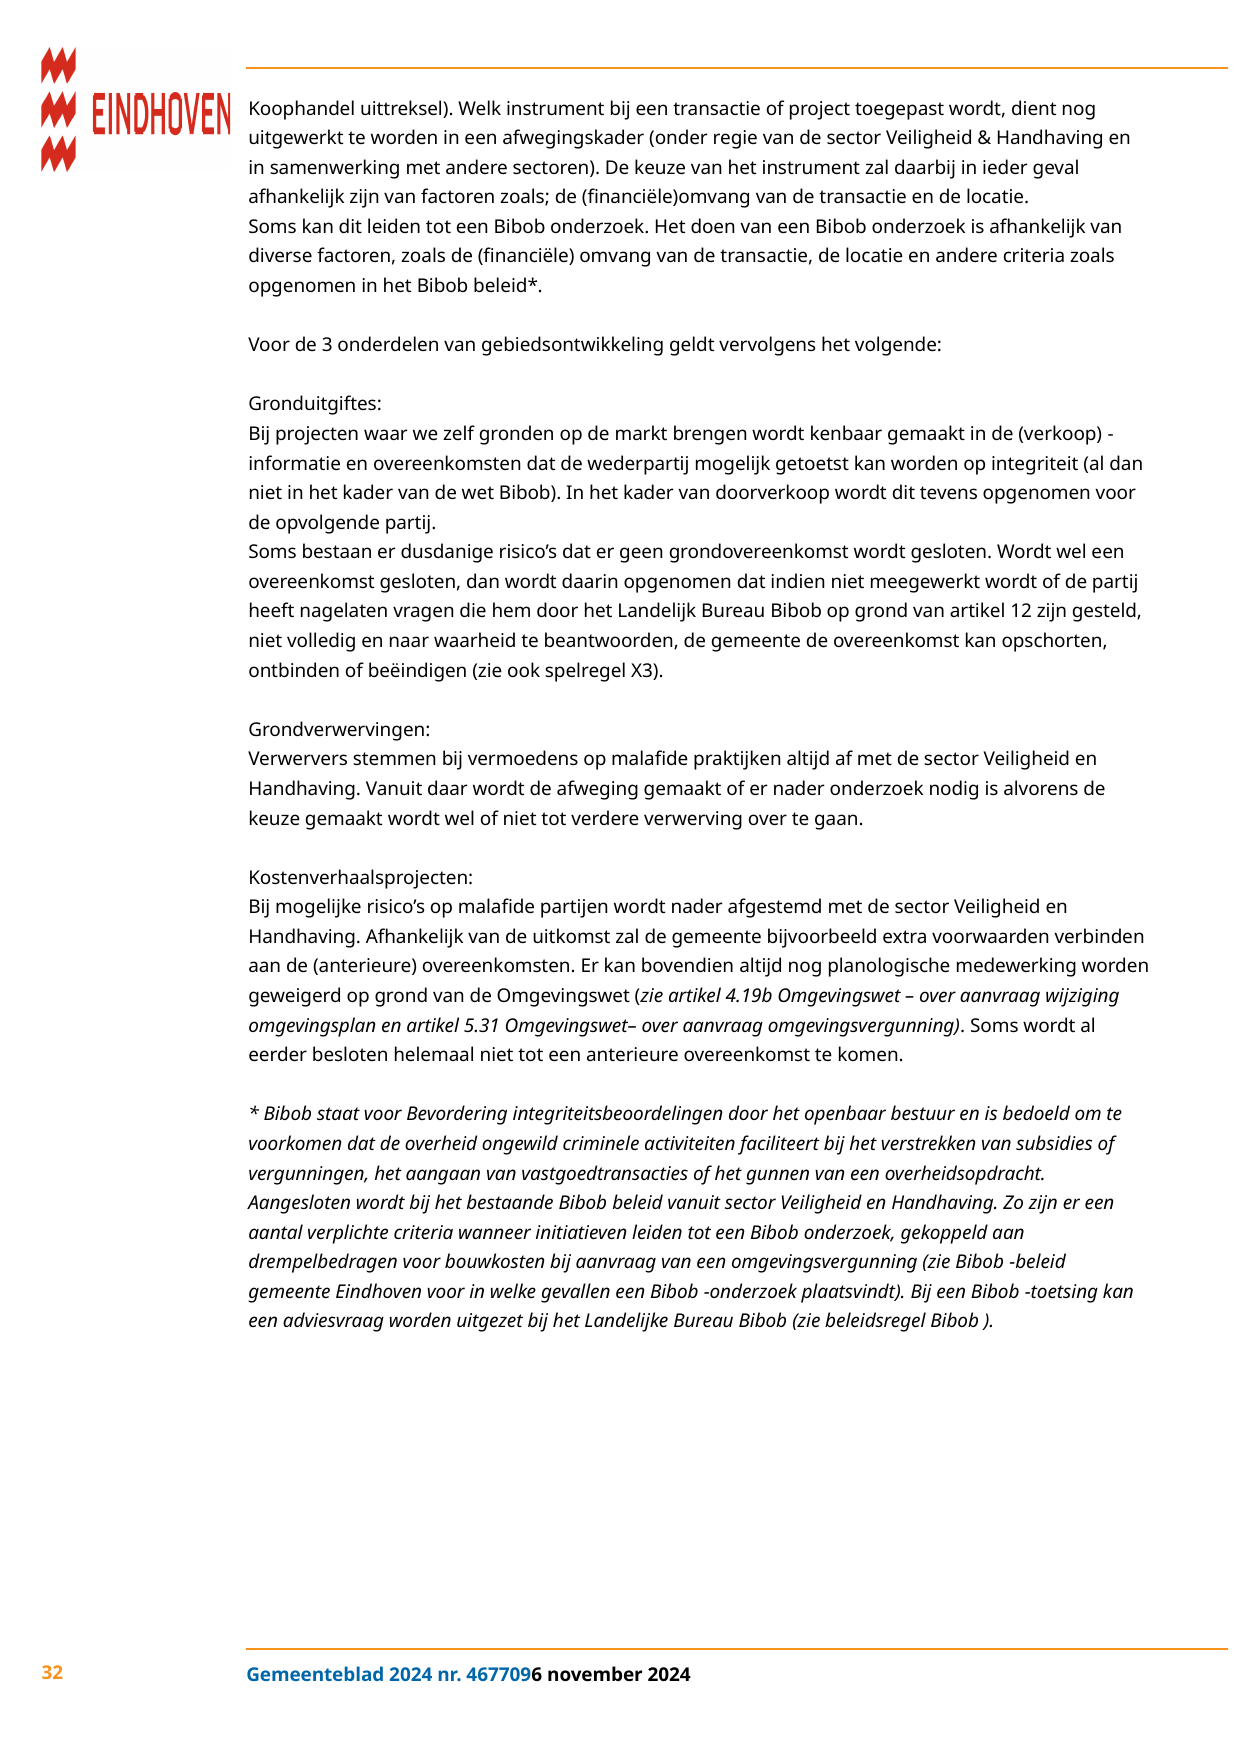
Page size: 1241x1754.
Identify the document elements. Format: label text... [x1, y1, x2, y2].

text Voor de 3 onderdelen van gebiedsontwikkeling geldt vervolgens het volgende: [248, 331, 1152, 357]
text Verwervers stemmen bij vermoedens op malafide praktijken altijd af met de sector Veiligheid en Handhaving. Vanuit daar wordt de afweging gemaakt of er nader onderzoek nodig is alvorens de keuze gemaakt wordt wel of niet tot verdere verwerving over te gaan. [248, 746, 1152, 831]
text Soms kan dit leiden tot een Bibob onderzoek. Het doen van een Bibob onderzoek is afhankelijk van diverse ­factoren, zoals de (financiële) omvang van de trans­actie, de locatie en andere criteria zoals opgenomen in het Bibob beleid*. [248, 213, 1152, 298]
text Grondverwervingen: [248, 716, 1152, 742]
text * Bibob staat voor Bevordering integriteitsbeoordelingen door het openbaar bestuur en is bedoeld om te voor­komen dat de overheid ongewild criminele activiteiten faciliteert bij het verstrekken van subsidies of vergun­ningen, het aangaan van vastgoedtransacties of het gunnen van een overheidsopdracht. Aangesloten wordt bij het bestaande Bibob beleid vanuit sector Veiligheid en Handhaving. Zo zijn er een aantal verplichte criteria wanneer initiatieven leiden tot een Bibob onderzoek, gekoppeld aan drempelbedragen voor bouwkosten bij aanvraag van een omgevingsvergunning (zie Bibob -­beleid gemeente Eindhoven voor in welke gevallen een Bibob -onderzoek plaatsvindt). Bij een Bibob -toetsing kan een adviesvraag worden uitgezet bij het Landelijke Bureau Bibob (zie beleidsregel Bibob ). [248, 1101, 1152, 1333]
text Koophandel uittreksel). Welk instrument bij een transactie of project toegepast wordt, dient nog uitgewerkt te worden in een afwegingskader (onder regie van de sector Veiligheid & Handhaving en in samenwerking met andere sectoren). De keuze van het instrument zal daarbij in ieder geval afhankelijk zijn van factoren zoals; de (financiële)omvang van de transactie en de locatie. [248, 95, 1152, 209]
text Bij projecten waar we zelf gronden op de markt ­brengen wordt kenbaar gemaakt in de (verkoop) ­informatie en overeenkomsten dat de wederpartij mogelijk getoetst kan worden op integriteit (al dan niet in het kader van de wet Bibob). In het kader van doorverkoop wordt dit tevens opgenomen voor de opvolgende partij. [248, 420, 1152, 535]
text Bij mogelijke risico’s op malafide partijen wordt ­nader afgestemd met de sector Veiligheid en Handhaving. Afhankelijk van de uitkomst zal de gemeente bijvoorbeeld extra voorwaarden verbinden aan de (anterieure) overeenkomsten. Er kan bovendien ­altijd nog planologische medewerking worden ­geweigerd op grond van de Omgevingswet (zie artikel 4.19b Omgevingswet – over aanvraag wijziging omgevingsplan en artikel 5.31 Omgevingswet– over aanvraag omgevingsvergunning). Soms wordt al eerder besloten helemaal niet tot een anterieure overeenkomst te komen. [248, 893, 1152, 1067]
text Soms bestaan er dusdanige risico’s dat er geen grondovereenkomst wordt gesloten. Wordt wel een overeenkomst gesloten, dan wordt daarin opgenomen dat indien niet meegewerkt wordt of de partij heeft nagelaten vragen die hem door het Landelijk Bureau Bibob op grond van artikel 12 zijn gesteld, niet volledig en naar waarheid te beantwoorden, de gemeente de overeenkomst kan opschorten, ontbinden of beëindigen (zie ook spelregel X3). [248, 538, 1152, 683]
text Gronduitgiftes: [248, 391, 1152, 416]
text Kostenverhaalsprojecten: [248, 864, 1152, 890]
picture [41, 47, 231, 172]
